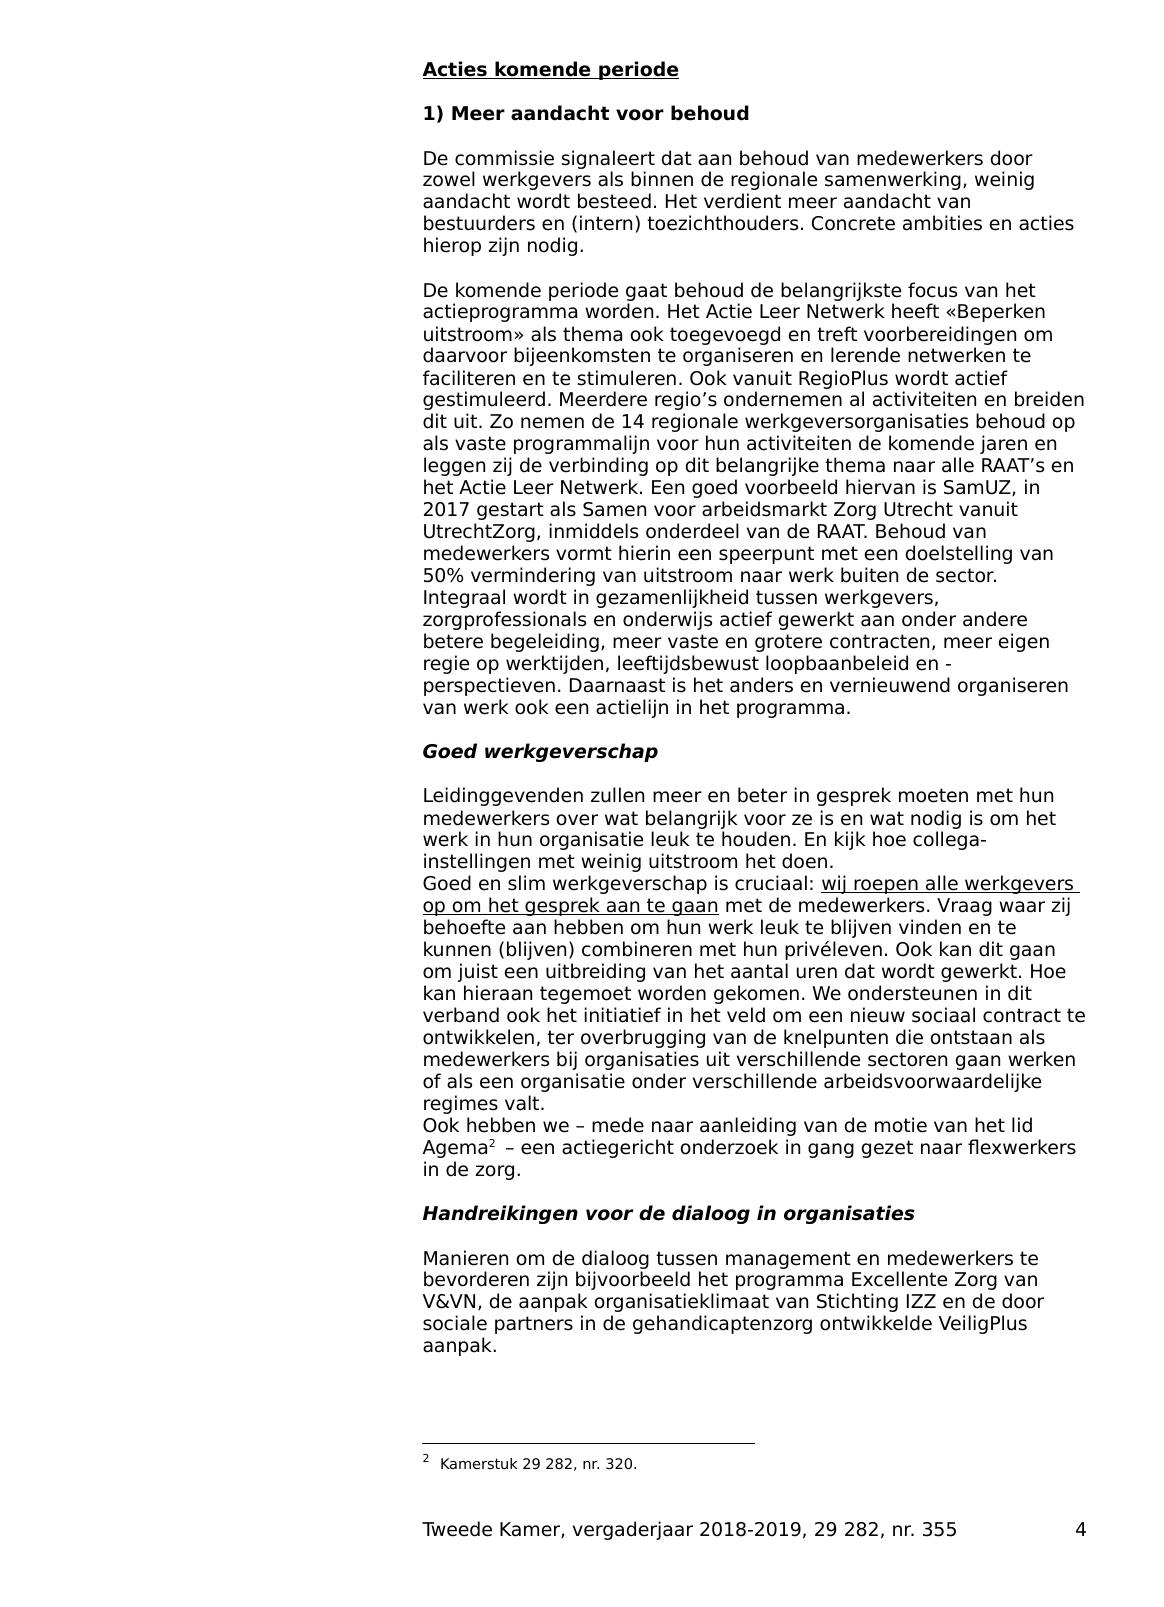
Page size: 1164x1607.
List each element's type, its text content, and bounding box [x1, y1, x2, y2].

subtitle Acties komende periode [422, 59, 1087, 81]
text Goed en slim werkgeverschap is cruciaal: wij roepen alle werkgevers op om het gesprek aan te gaan met de medewerkers. Vraag waar zij behoefte aan hebben om hun werk leuk te blijven vinden en te kunnen (blijven) combineren met hun privéleven. Ook kan dit gaan om juist een uitbreiding van het aantal uren dat wordt gewerkt. Hoe kan hieraan tegemoet worden gekomen. We ondersteunen in dit verband ook het initiatief in het veld om een nieuw sociaal contract te ontwikkelen, ter overbrugging van de knelpunten die ontstaan als medewerkers bij organisaties uit verschillende sectoren gaan werken of als een organisatie onder verschillende arbeidsvoorwaardelijke regimes valt. [422, 873, 1087, 1115]
text Leidinggevenden zullen meer en beter in gesprek moeten met hun medewerkers over wat belangrijk voor ze is en wat nodig is om het werk in hun organisatie leuk te houden. En kijk hoe collega-instellingen met weinig uitstroom het doen. [422, 785, 1087, 873]
text De komende periode gaat behoud de belangrijkste focus van het actieprogramma worden. Het Actie Leer Netwerk heeft «Beperken uitstroom» als thema ook toegevoegd en treft voorbereidingen om daarvoor bijeenkomsten te organiseren en lerende netwerken te faciliteren en te stimuleren. Ook vanuit RegioPlus wordt actief gestimuleerd. Meerdere regio’s ondernemen al activiteiten en breiden dit uit. Zo nemen de 14 regionale werkgeversorganisaties behoud op als vaste programmalijn voor hun activiteiten de komende jaren en leggen zij de verbinding op dit belangrijke thema naar alle RAAT’s en het Actie Leer Netwerk. Een goed voorbeeld hiervan is SamUZ, in 2017 gestart als Samen voor arbeidsmarkt Zorg Utrecht vanuit UtrechtZorg, inmiddels onderdeel van de RAAT. Behoud van medewerkers vormt hierin een speerpunt met een doelstelling van 50% vermindering van uitstroom naar werk buiten de sector. Integraal wordt in gezamenlijkheid tussen werkgevers, zorgprofessionals en onderwijs actief gewerkt aan onder andere betere begeleiding, meer vaste en grotere contracten, meer eigen regie op werktijden, leeftijdsbewust loopbaanbeleid en -perspectieven. Daarnaast is het anders en vernieuwend organiseren van werk ook een actielijn in het programma. [422, 279, 1087, 719]
text Kamerstuk 29 282, nr. 320. [422, 1452, 1087, 1474]
text Ook hebben we – mede naar aanleiding van de motie van het lid Agema – een actiegericht onderzoek in gang gezet naar flexwerkers in de zorg. [422, 1115, 1087, 1181]
subtitle Goed werkgeverschap [422, 741, 1087, 763]
text Manieren om de dialoog tussen management en medewerkers te bevorderen zijn bijvoorbeeld het programma Excellente Zorg van V&VN, de aanpak organisatieklimaat van Stichting IZZ en de door sociale partners in de gehandicaptenzorg ontwikkelde VeiligPlus aanpak. [422, 1247, 1087, 1357]
text De commissie signaleert dat aan behoud van medewerkers door zowel werkgevers als binnen de regionale samenwerking, weinig aandacht wordt besteed. Het verdient meer aandacht van bestuurders en (intern) toezichthouders. Concrete ambities en acties hierop zijn nodig. [422, 147, 1087, 257]
subtitle 1) Meer aandacht voor behoud [422, 103, 1087, 125]
subtitle Handreikingen voor de dialoog in organisaties [422, 1203, 1087, 1225]
